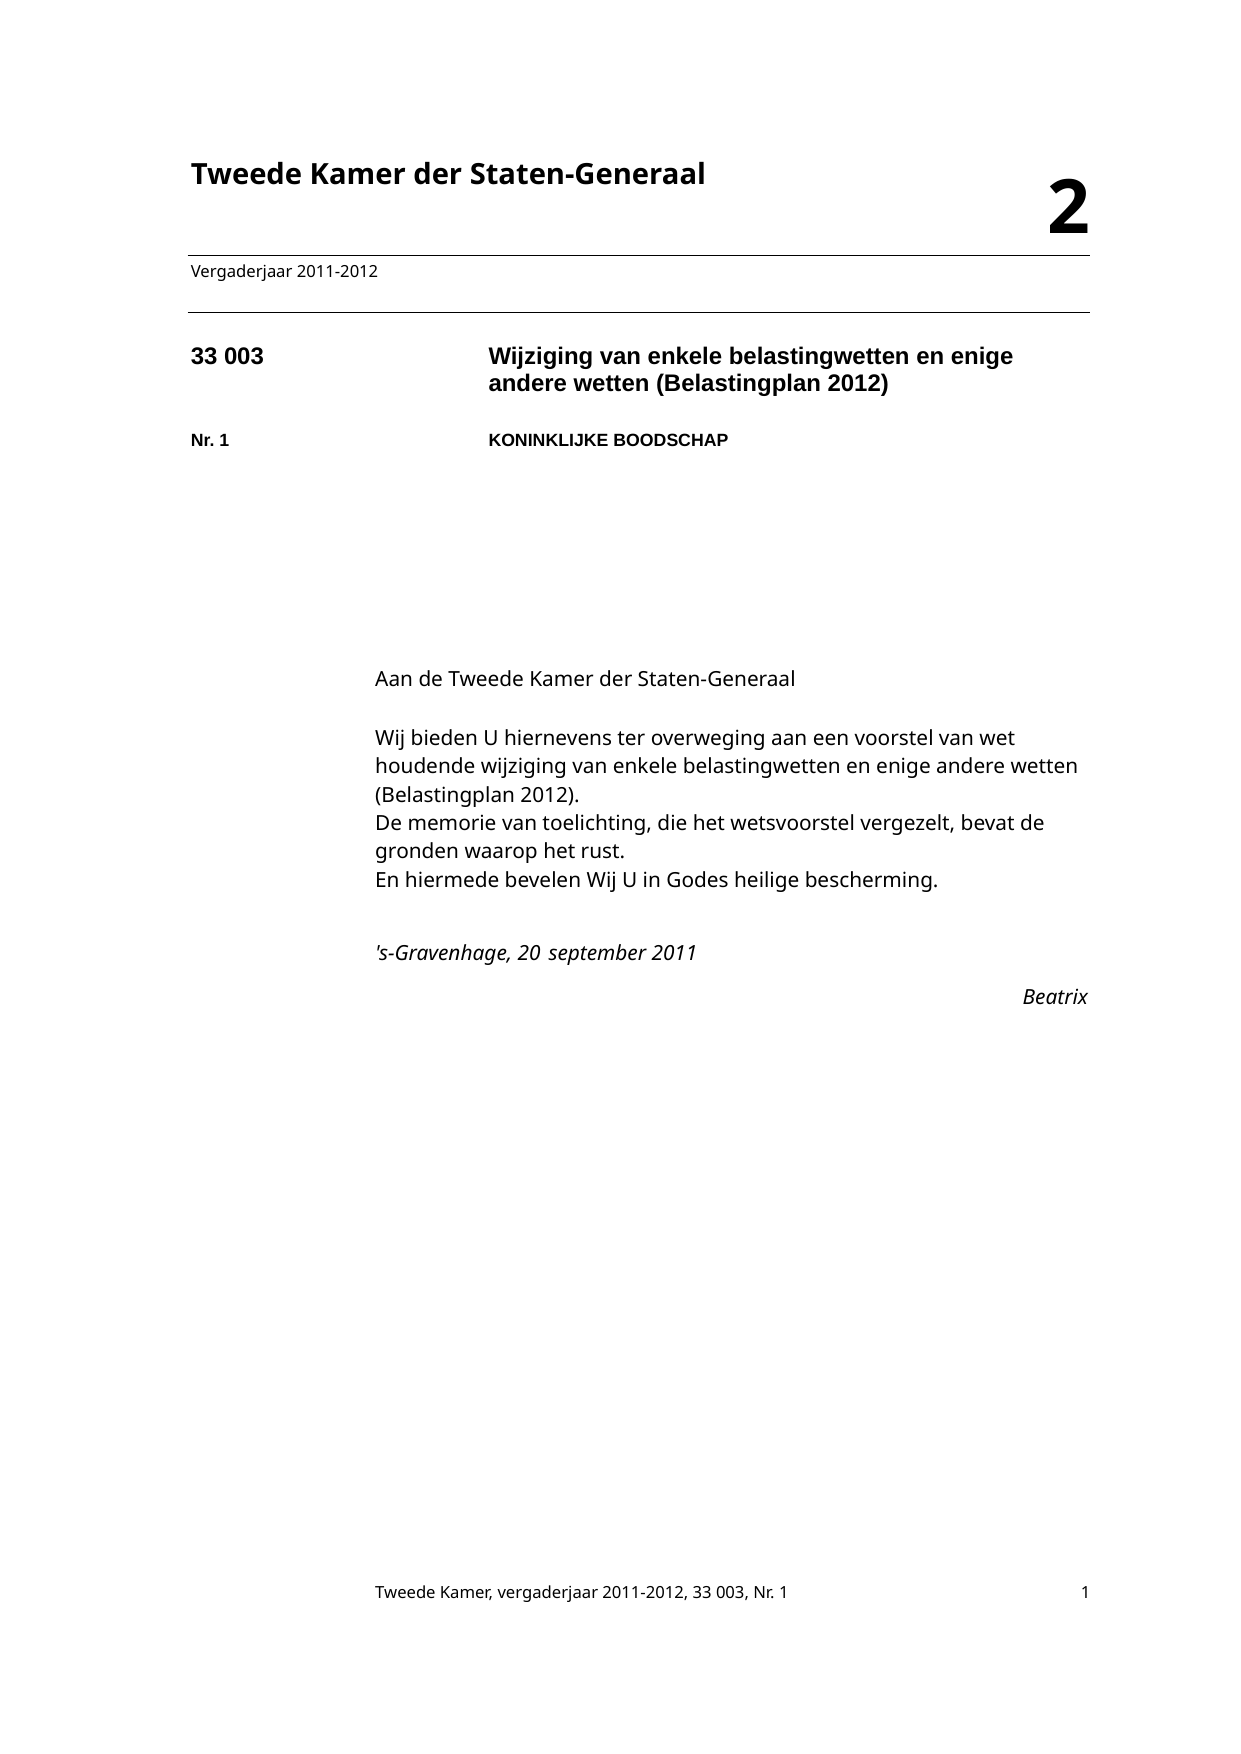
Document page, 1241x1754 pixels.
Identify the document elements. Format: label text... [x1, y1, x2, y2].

table_header Tweede Kamer der Staten-Generaal [188, 150, 909, 255]
table_cell Vergaderjaar 2011-2012 [188, 256, 485, 312]
text Aan de Tweede Kamer der Staten-Generaal [375, 664, 1090, 693]
table_cell [485, 256, 1090, 312]
table_cell KONINKLIJKE BOODSCHAP [485, 427, 1090, 546]
table_cell [485, 313, 1090, 339]
table_cell Nr. 1 [188, 427, 485, 546]
text Beatrix [375, 982, 1090, 1010]
text En hiermede bevelen Wij U in Godes heilige bescherming. [375, 865, 1090, 893]
text 's-Gravenhage, 20 september 2011 [375, 938, 1090, 967]
table_cell [188, 313, 485, 339]
text Wij bieden U hiernevens ter overweging aan een voorstel van wet houdende wijziging van enkele belastingwetten en enige andere wetten (Belastingplan 2012). [375, 723, 1090, 808]
text De memorie van toelichting, die het wetsvoorstel vergezelt, bevat de gronden waarop het rust. [375, 808, 1090, 865]
table_cell Wijziging van enkele belastingwetten en enige andere wetten (Belastingplan 2012) [485, 339, 1090, 427]
table_header 2 [910, 150, 1090, 255]
table_cell 33 003 [188, 339, 485, 427]
